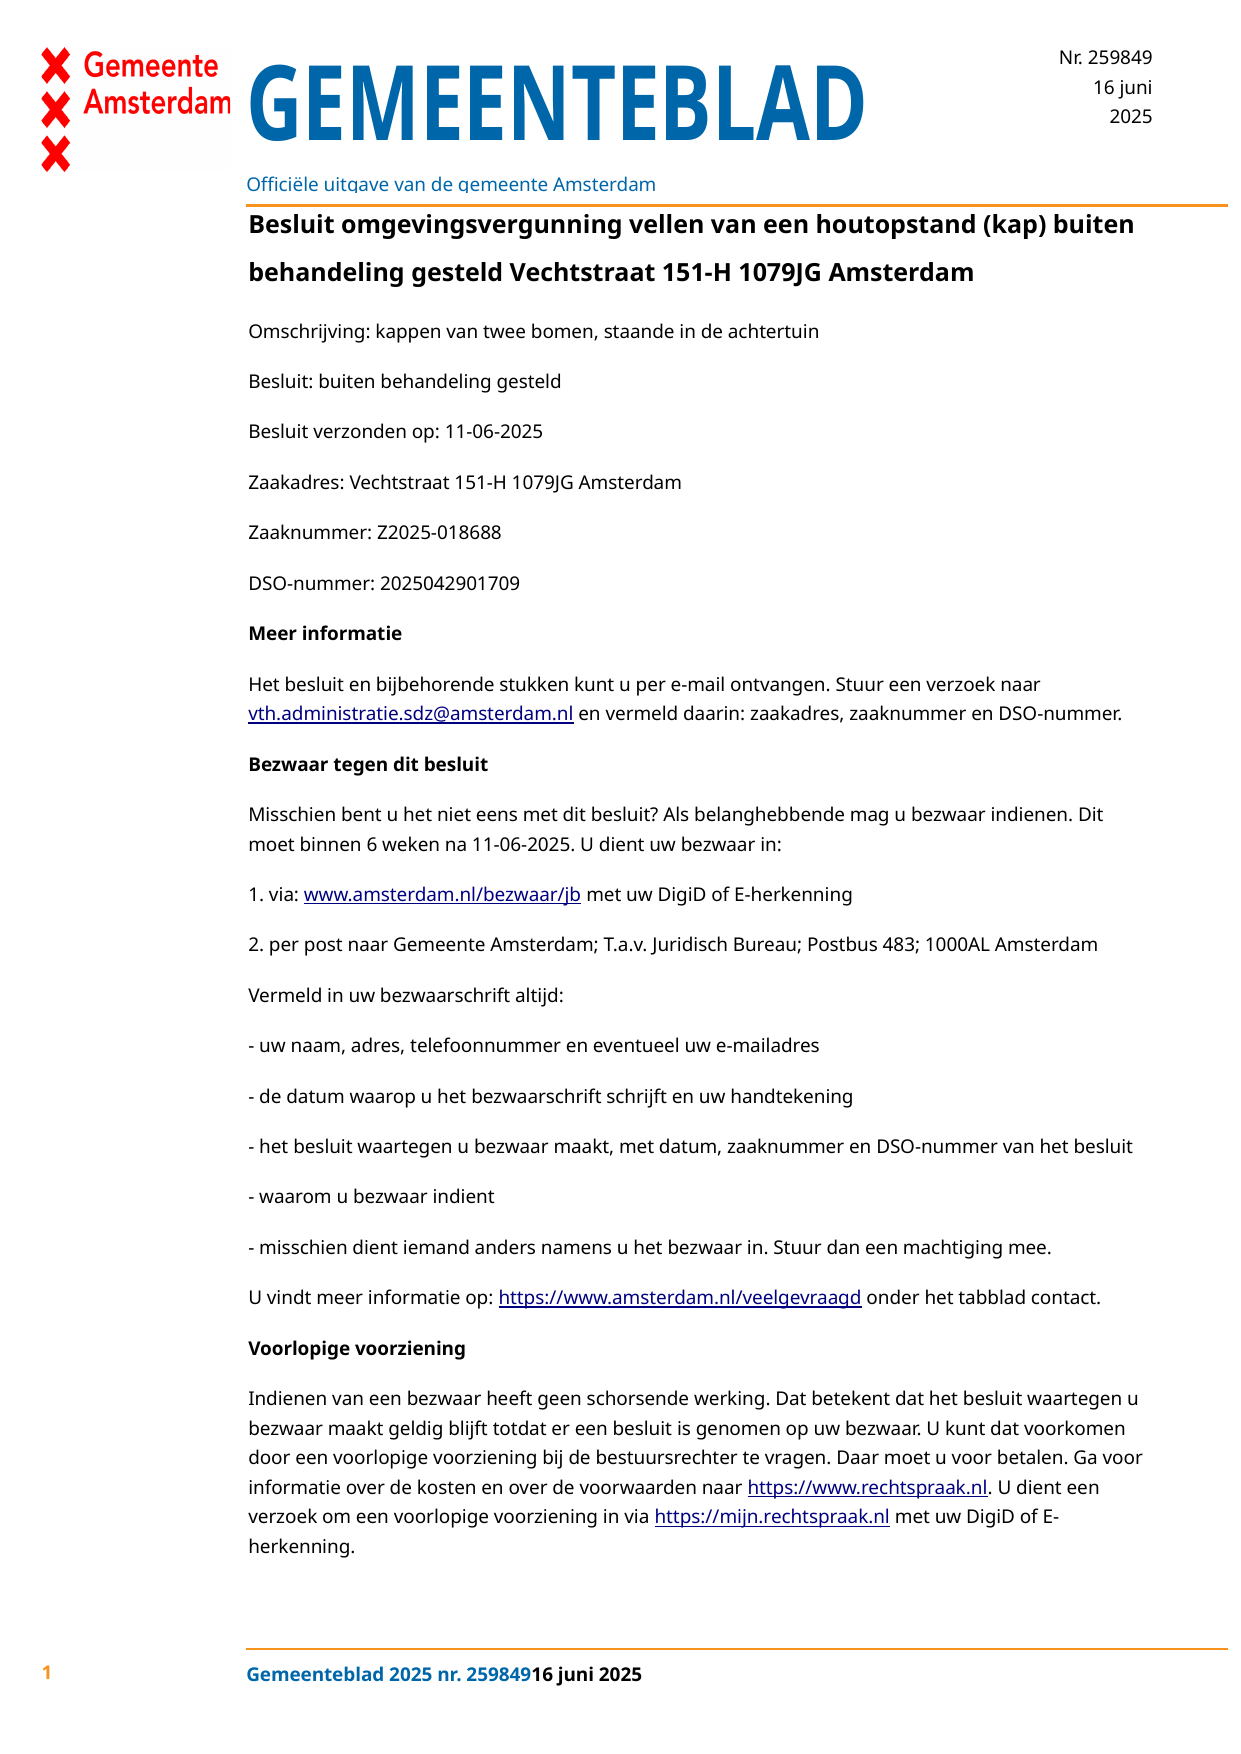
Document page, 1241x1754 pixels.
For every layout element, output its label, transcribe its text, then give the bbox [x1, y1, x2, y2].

text Meer informatie [248, 620, 1152, 646]
text Vermeld in uw bezwaarschrift altijd: [248, 982, 1152, 1008]
text Omschrijving: kappen van twee bomen, staande in de achtertuin [248, 318, 1152, 344]
text Besluit verzonden op: 11-06-2025 [248, 419, 1152, 444]
text Voorlopige voorziening [248, 1335, 1152, 1361]
picture [41, 47, 231, 172]
text - waarom u bezwaar indient [248, 1184, 1152, 1209]
text - het besluit waartegen u bezwaar maakt, met datum, zaaknummer en DSO-nummer van het besluit [248, 1133, 1152, 1159]
text Indienen van een bezwaar heeft geen schorsende werking. Dat betekent dat het besluit waartegen u bezwaar maakt geldig blijft totdat er een besluit is genomen op uw bezwaar. U kunt dat voorkomen door een voorlopige voorziening bij de bestuursrechter te vragen. Daar moet u voor betalen. Ga voor informatie over de kosten en over de voorwaarden naar https://www.rechtspraak.nl. U dient een verzoek om een voorlopige voorziening in via https://mijn.rechtspraak.nl met uw DigiD of E-herkenning. [248, 1385, 1152, 1559]
text Besluit omgevingsvergunning vellen van een houtopstand (kap) buiten behandeling gesteld Vechtstraat 151-H 1079JG Amsterdam [248, 207, 1152, 288]
text - de datum waarop u het bezwaarschrift schrijft en uw handtekening [248, 1083, 1152, 1109]
text Besluit: buiten behandeling gesteld [248, 368, 1152, 394]
text Misschien bent u het niet eens met dit besluit? Als belanghebbende mag u bezwaar indienen. Dit moet binnen 6 weken na 11-06-2025. U dient uw bezwaar in: [248, 801, 1152, 857]
text DSO-nummer: 2025042901709 [248, 570, 1152, 596]
text Het besluit en bijbehorende stukken kunt u per e-mail ontvangen. Stuur een verzoek naar vth.administratie.sdz@amsterdam.nl en vermeld daarin: zaakadres, zaaknummer en DSO-nummer. [248, 671, 1152, 726]
text 1. via: www.amsterdam.nl/bezwaar/jb met uw DigiD of E-herkenning [248, 881, 1152, 907]
text Zaakadres: Vechtstraat 151-H 1079JG Amsterdam [248, 469, 1152, 495]
text 2. per post naar Gemeente Amsterdam; T.a.v. Juridisch Bureau; Postbus 483; 1000AL Amsterdam [248, 932, 1152, 957]
text - misschien dient iemand anders namens u het bezwaar in. Stuur dan een machtiging mee. [248, 1234, 1152, 1260]
text - uw naam, adres, telefoonnummer en eventueel uw e-mailadres [248, 1032, 1152, 1058]
text U vindt meer informatie op: https://www.amsterdam.nl/veelgevraagd onder het tabblad contact. [248, 1284, 1152, 1310]
text Zaaknummer: Z2025-018688 [248, 519, 1152, 545]
text Bezwaar tegen dit besluit [248, 751, 1152, 777]
